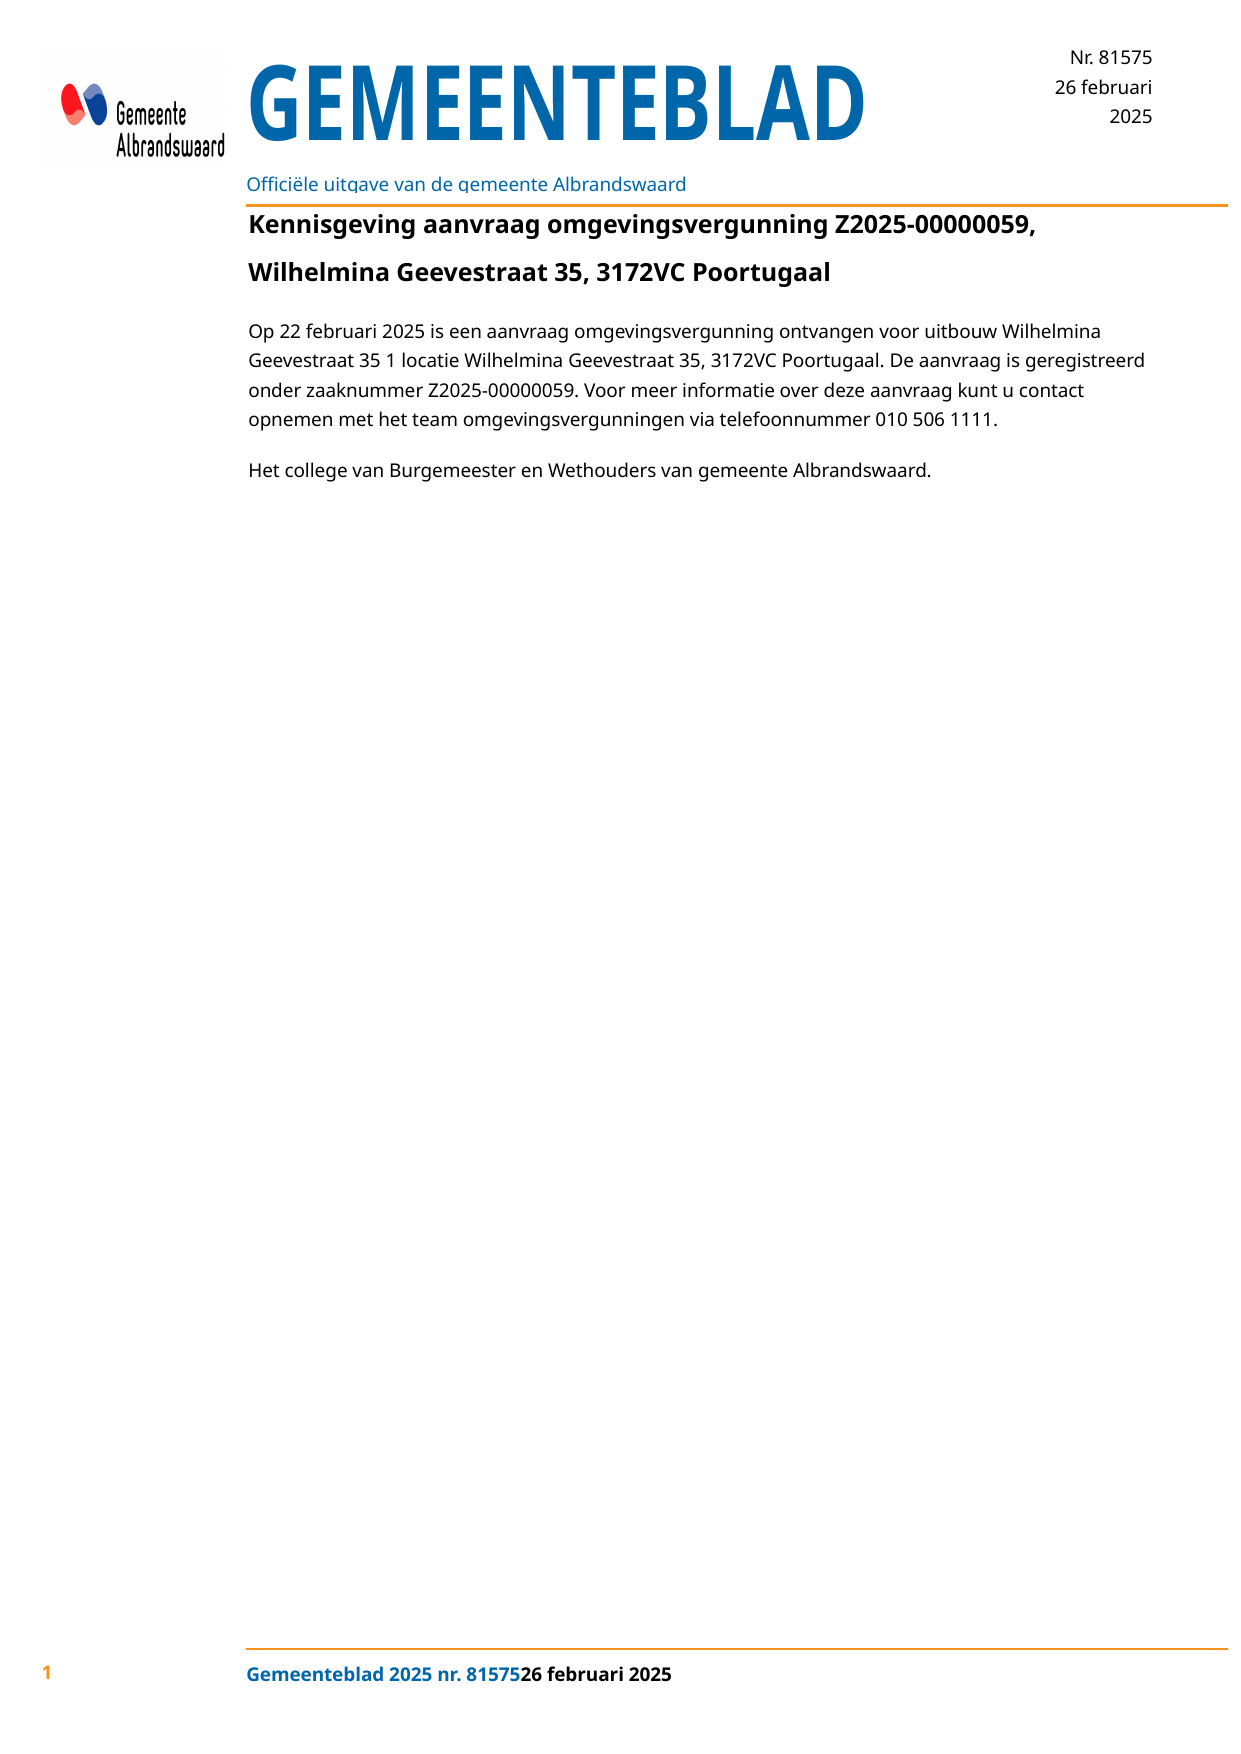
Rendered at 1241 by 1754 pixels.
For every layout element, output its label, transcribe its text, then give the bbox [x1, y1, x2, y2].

text Op 22 februari 2025 is een aanvraag omgevingsvergunning ontvangen voor uitbouw Wilhelmina Geevestraat 35 1 locatie Wilhelmina Geevestraat 35, 3172VC Poortugaal. De aanvraag is geregistreerd onder zaaknummer Z2025-00000059. Voor meer informatie over deze aanvraag kunt u contact opnemen met het team omgevingsvergunningen via telefoonnummer 010 506 1111. [248, 318, 1152, 432]
text Kennisgeving aanvraag omgevingsvergunning Z2025-00000059, Wilhelmina Geevestraat 35, 3172VC Poortugaal [248, 207, 1152, 288]
picture [41, 47, 231, 172]
text Het college van Burgemeester en Wethouders van gemeente Albrandswaard. [248, 457, 1152, 483]
